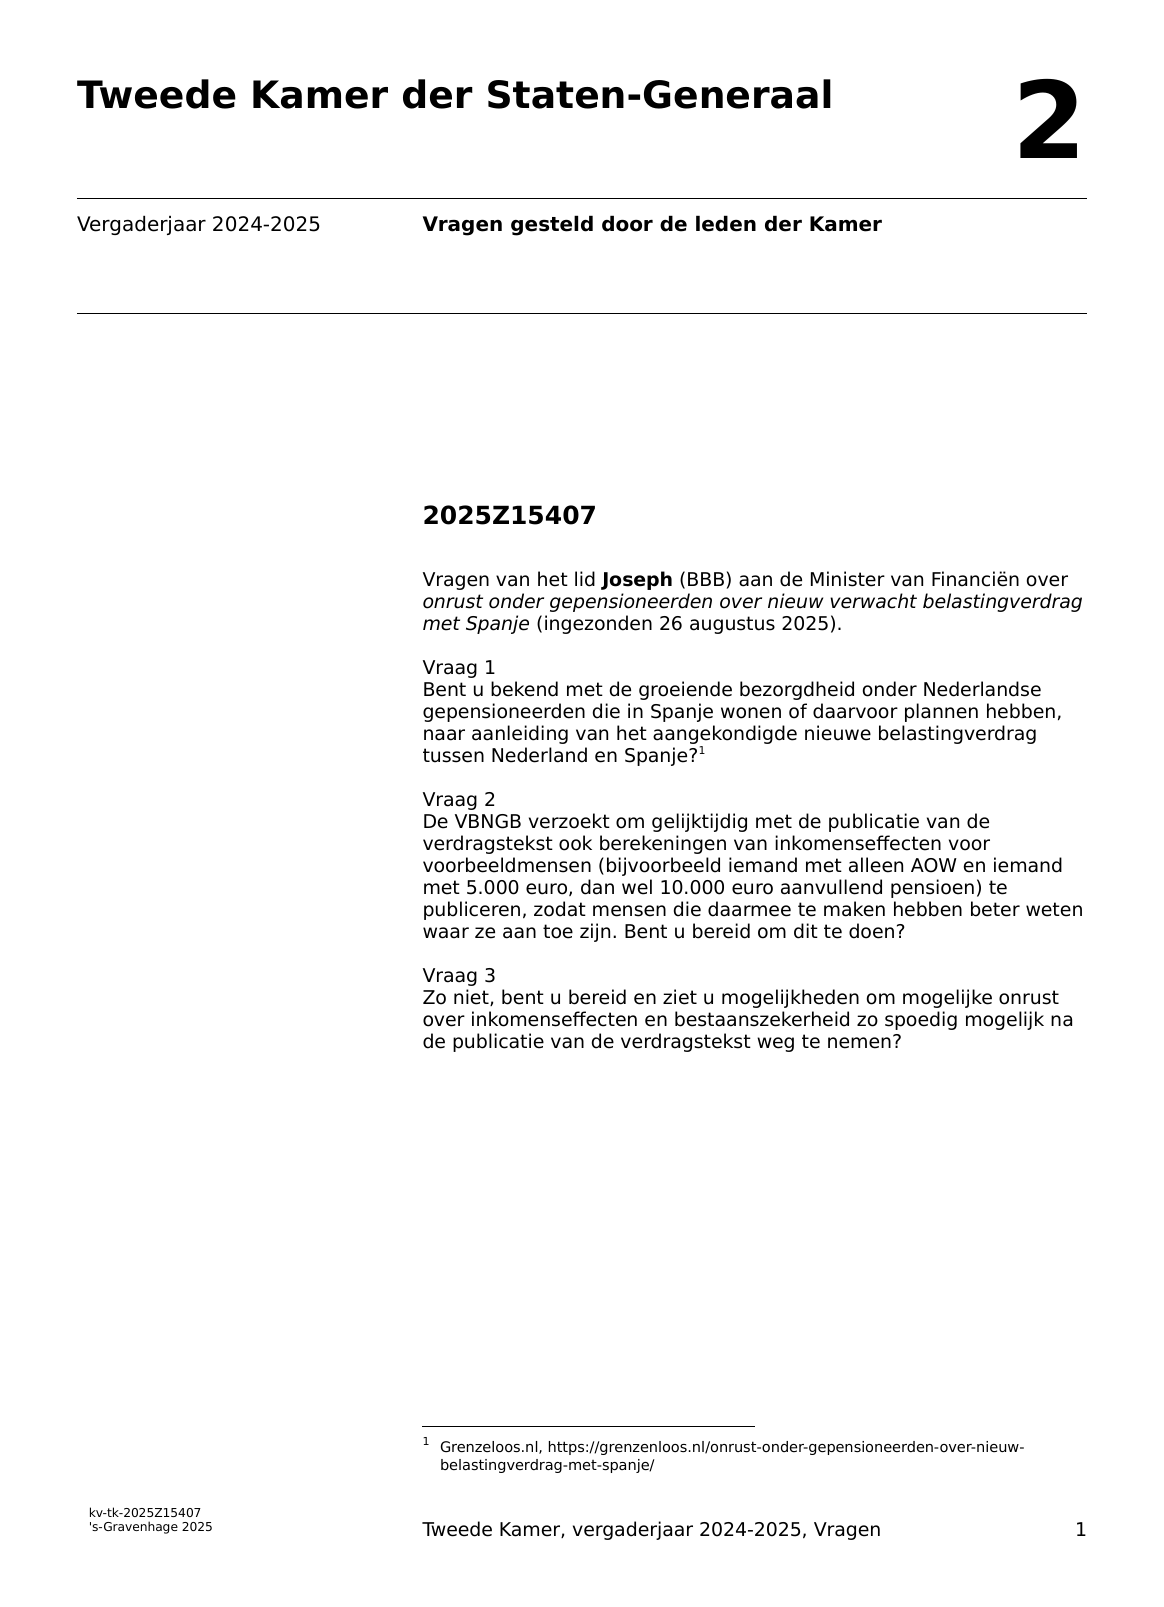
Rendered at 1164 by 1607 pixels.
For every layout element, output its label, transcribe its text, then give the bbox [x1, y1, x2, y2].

text Grenzeloos.nl, https://grenzenloos.nl/onrust-onder-gepensioneerden-over-nieuw-belastingverdrag-met-spanje/ [422, 1435, 1087, 1474]
text Vraag 3 [422, 965, 1087, 987]
table_cell Vragen gesteld door de leden der Kamer [422, 199, 1087, 313]
text De VBNGB verzoekt om gelijktijdig met de publicatie van de verdragstekst ook berekeningen van inkomenseffecten voor voorbeeldmensen (bijvoorbeeld iemand met alleen AOW en iemand met 5.000 euro, dan wel 10.000 euro aanvullend pensioen) te publiceren, zodat mensen die daarmee te maken hebben beter weten waar ze aan toe zijn. Bent u bereid om dit te doen? [422, 811, 1087, 943]
text kv-tk-2025Z15407 [88, 1506, 323, 1520]
table_header Tweede Kamer der Staten-Generaal [77, 59, 886, 198]
text Zo niet, bent u bereid en ziet u mogelijkheden om mogelijke onrust over inkomenseffecten en bestaanszekerheid zo spoedig mogelijk na de publicatie van de verdragstekst weg te nemen? [422, 987, 1087, 1053]
table_header 2 [886, 59, 1087, 198]
text Bent u bekend met de groeiende bezorgdheid onder Nederlandse gepensioneerden die in Spanje wonen of daarvoor plannen hebben, naar aanleiding van het aangekondigde nieuwe belastingverdrag tussen Nederland en Spanje? [422, 679, 1087, 767]
text Vragen van het lid Joseph (BBB) aan de Minister van Financiën over onrust onder gepensioneerden over nieuw verwacht belastingverdrag met Spanje (ingezonden 26 augustus 2025). [422, 569, 1087, 635]
text 2025Z15407 [422, 501, 1087, 531]
text Vraag 2 [422, 789, 1087, 811]
text Vraag 1 [422, 657, 1087, 679]
text 's-Gravenhage 2025 [88, 1520, 323, 1534]
table_cell Vergaderjaar 2024-2025 [77, 199, 422, 313]
